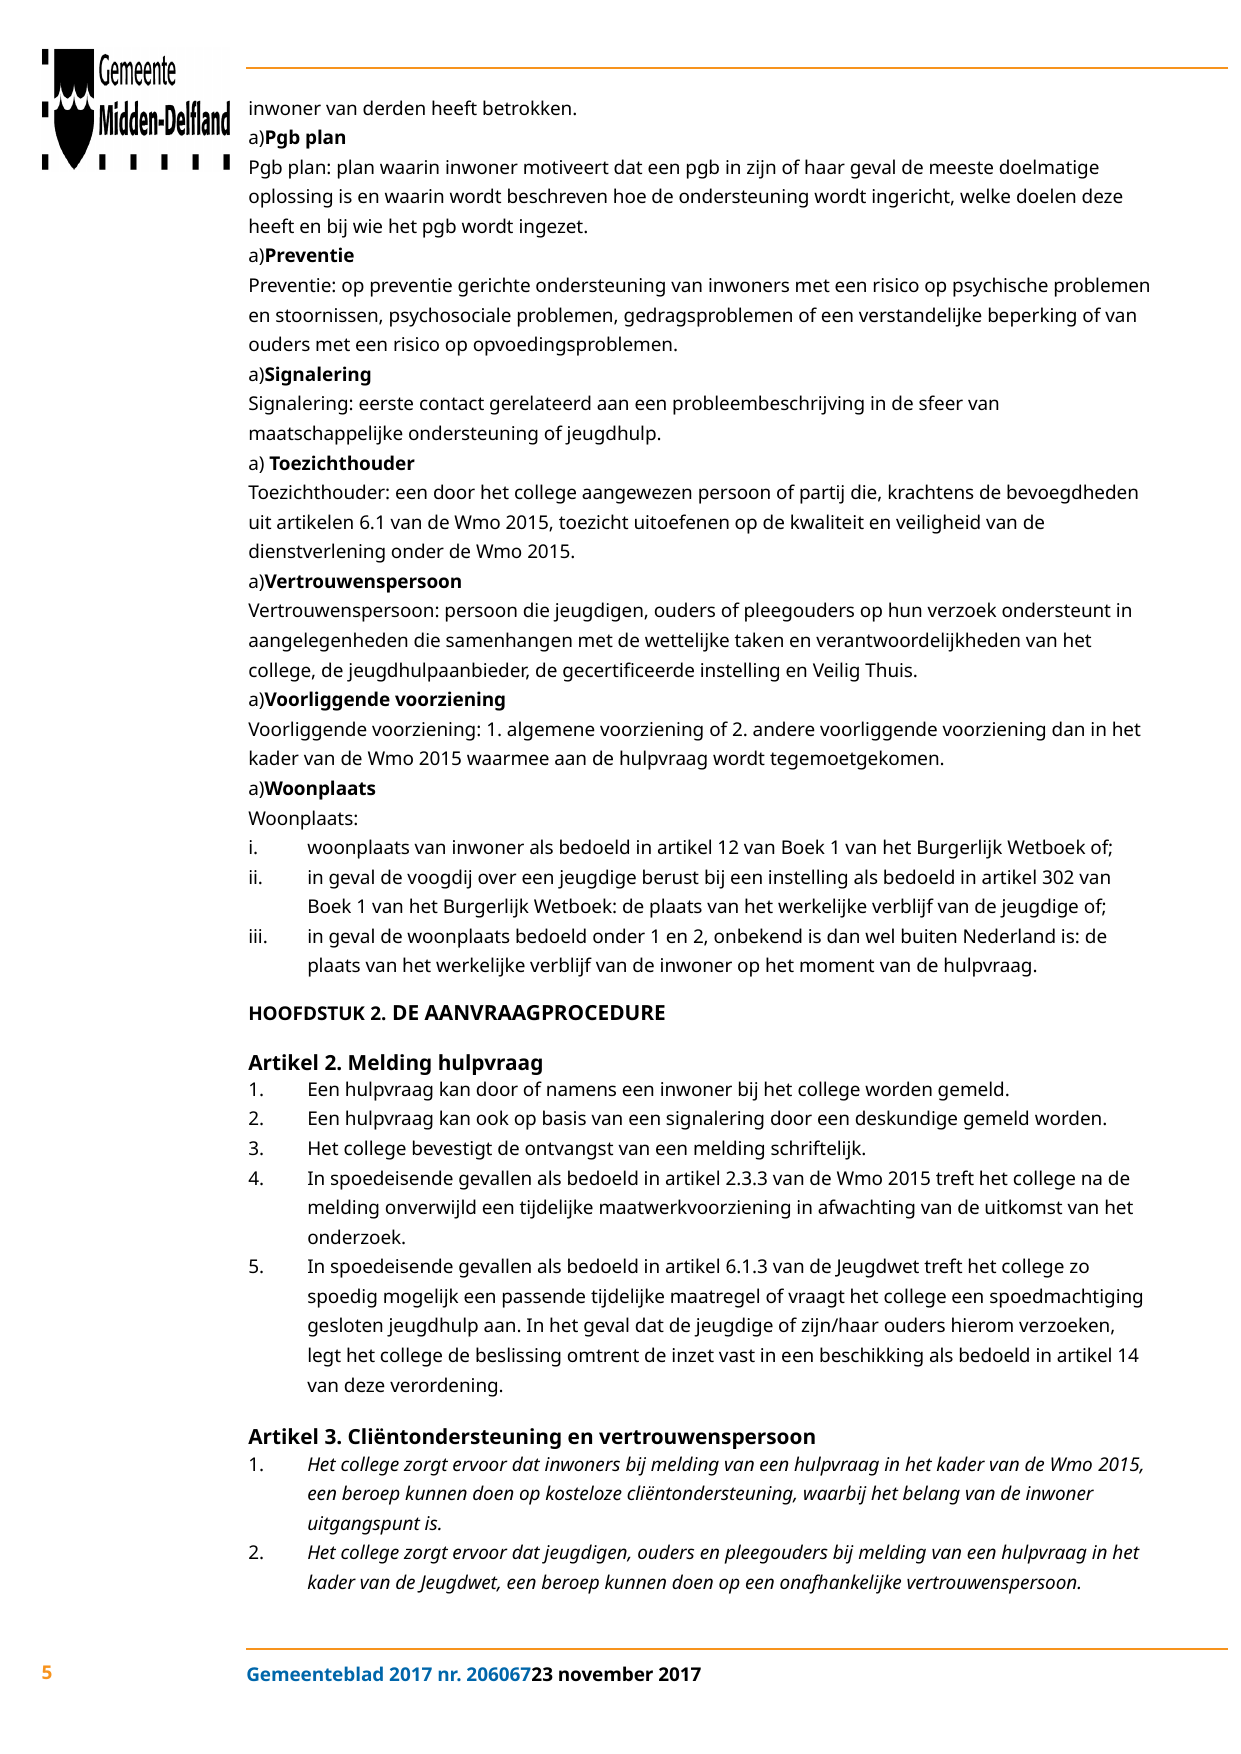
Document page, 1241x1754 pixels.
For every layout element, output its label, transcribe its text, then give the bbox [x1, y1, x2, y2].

text Signalering: eerste contact gerelateerd aan een probleembeschrijving in de sfeer van maatschappelijke ondersteuning of jeugdhulp. [248, 391, 1152, 446]
text a)Pgb plan [248, 124, 1152, 150]
list Het college bevestigt de ontvangst van een melding schriftelijk. [248, 1135, 1152, 1161]
text a)Signalering [248, 361, 1152, 387]
list woonplaats van inwoner als bedoeld in artikel 12 van Boek 1 van het Burgerlijk Wetboek of; [248, 834, 1152, 860]
text Vertrouwenspersoon: persoon die jeugdigen, ouders of pleegouders op hun verzoek ondersteunt in aangelegenheden die samenhangen met de wettelijke taken en verantwoordelijkheden van het college, de jeugdhulpaanbieder, de gecertificeerde instelling en Veilig Thuis. [248, 598, 1152, 683]
list in geval de voogdij over een jeugdige berust bij een instelling als bedoeld in artikel 302 van Boek 1 van het Burgerlijk Wetboek: de plaats van het werkelijke verblijf van de jeugdige of; [248, 864, 1152, 919]
text a)Voorliggende voorziening [248, 686, 1152, 712]
text a)Preventie [248, 243, 1152, 268]
text a) Toezichthouder [248, 450, 1152, 476]
list Het college zorgt ervoor dat inwoners bij melding van een hulpvraag in het kader van de Wmo 2015, een beroep kunnen doen op kosteloze cliëntondersteuning, waarbij het belang van de inwoner uitgangspunt is. [248, 1451, 1152, 1536]
list Een hulpvraag kan door of namens een inwoner bij het college worden gemeld. [248, 1076, 1152, 1102]
list in geval de woonplaats bedoeld onder 1 en 2, onbekend is dan wel buiten Nederland is: de plaats van het werkelijke verblijf van de inwoner op het moment van de hulpvraag. [248, 923, 1152, 978]
text Artikel 2. Melding hulpvraag [248, 1048, 1152, 1076]
picture [41, 47, 231, 172]
text Preventie: op preventie gerichte ondersteuning van inwoners met een risico op psychische problemen en stoornissen, psychosociale problemen, gedragsproblemen of een verstandelijke beperking of van ouders met een risico op opvoedingsproblemen. [248, 272, 1152, 357]
text Artikel 3. Cliëntondersteuning en vertrouwenspersoon [248, 1422, 1152, 1451]
text Woonplaats: [248, 805, 1152, 831]
list Het college zorgt ervoor dat jeugdigen, ouders en pleegouders bij melding van een hulpvraag in het kader van de Jeugdwet, een beroep kunnen doen op een onafhankelijke vertrouwenspersoon. [248, 1539, 1152, 1595]
text Voorliggende voorziening: 1. algemene voorziening of 2. andere voorliggende voorziening dan in het kader van de Wmo 2015 waarmee aan de hulpvraag wordt tegemoetgekomen. [248, 716, 1152, 771]
text Toezichthouder: een door het college aangewezen persoon of partij die, krachtens de bevoegdheden uit artikelen 6.1 van de Wmo 2015, toezicht uitoefenen op de kwaliteit en veiligheid van de dienstverlening onder de Wmo 2015. [248, 479, 1152, 564]
text HOOFDSTUK 2. DE AANVRAAGPROCEDURE [248, 998, 1152, 1027]
list Een hulpvraag kan ook op basis van een signalering door een deskundige gemeld worden. [248, 1106, 1152, 1131]
text Pgb plan: plan waarin inwoner motiveert dat een pgb in zijn of haar geval de meeste doelmatige oplossing is en waarin wordt beschreven hoe de ondersteuning wordt ingericht, welke doelen deze heeft en bij wie het pgb wordt ingezet. [248, 154, 1152, 239]
text inwoner van derden heeft betrokken. [248, 95, 1152, 121]
list In spoedeisende gevallen als bedoeld in artikel 2.3.3 van de Wmo 2015 treft het college na de melding onverwijld een tijdelijke maatwerkvoorziening in afwachting van de uitkomst van het onderzoek. [248, 1165, 1152, 1250]
text a)Vertrouwenspersoon [248, 568, 1152, 594]
list In spoedeisende gevallen als bedoeld in artikel 6.1.3 van de Jeugdwet treft het college zo spoedig mogelijk een passende tijdelijke maatregel of vraagt het college een spoedmachtiging gesloten jeugdhulp aan. In het geval dat de jeugdige of zijn/haar ouders hierom verzoeken, legt het college de beslissing omtrent de inzet vast in een beschikking als bedoeld in artikel 14 van deze verordening. [248, 1253, 1152, 1398]
text a)Woonplaats [248, 775, 1152, 801]
